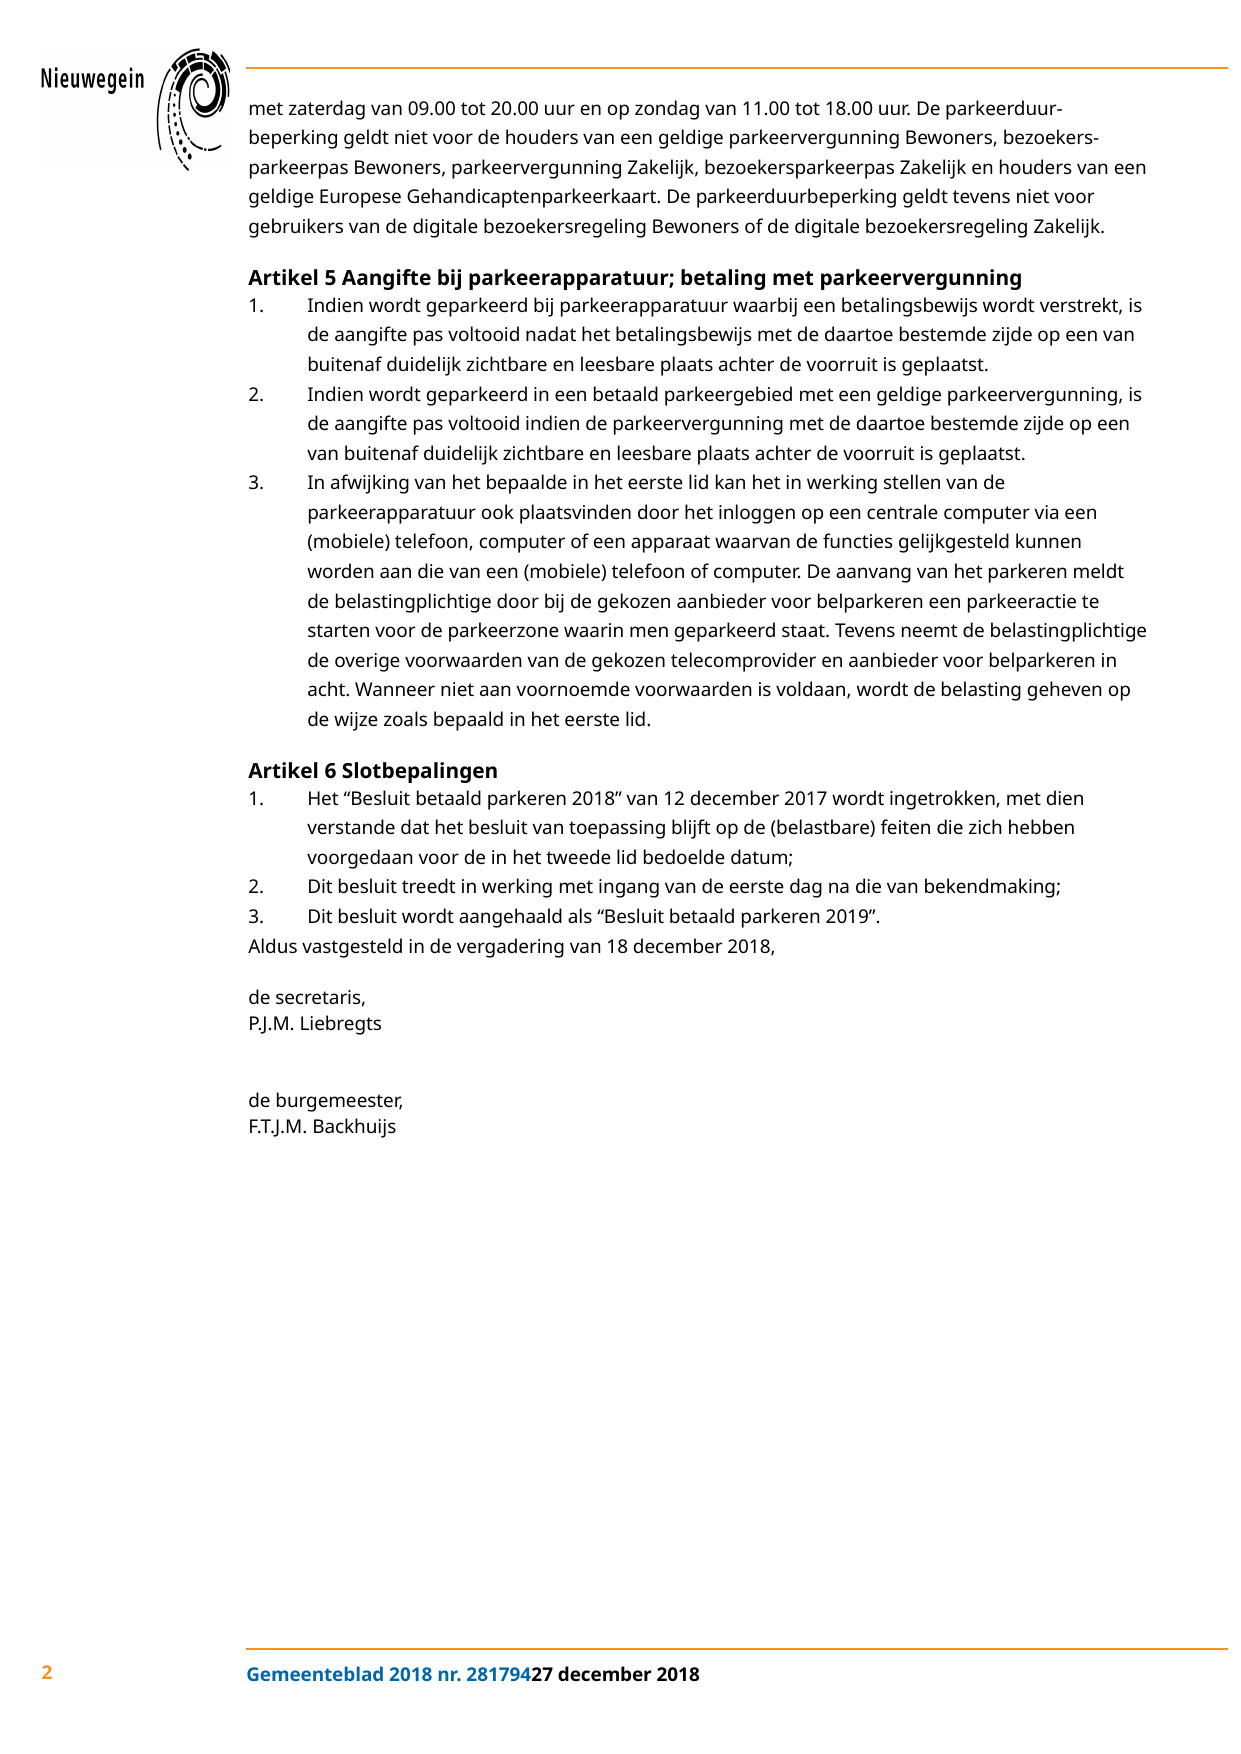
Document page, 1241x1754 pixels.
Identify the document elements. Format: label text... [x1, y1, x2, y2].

text Artikel 6 Slotbepalingen [248, 757, 1152, 785]
list Dit besluit wordt aangehaald als “Besluit betaald parkeren 2019”. [248, 903, 1152, 929]
list Het “Besluit betaald parkeren 2018” van 12 december 2017 wordt ingetrokken, met dien verstande dat het besluit van toepassing blijft op de (belastbare) feiten die zich hebben voorgedaan voor de in het tweede lid bedoelde datum; [248, 785, 1152, 870]
text F.T.J.M. Backhuijs [248, 1113, 1152, 1139]
text Artikel 5 Aangifte bij parkeerapparatuur; betaling met parkeervergunning [248, 263, 1152, 292]
text de secretaris, [248, 984, 1152, 1010]
text Aldus vastgesteld in de vergadering van 18 december 2018, [248, 933, 1152, 959]
list Dit besluit treedt in werking met ingang van de eerste dag na die van bekendmaking; [248, 874, 1152, 899]
text de burgemeester, [248, 1087, 1152, 1113]
text met zaterdag van 09.00 tot 20.00 uur en op zondag van 11.00 tot 18.00 uur. De parkeerduur-beperking geldt niet voor de houders van een geldige parkeervergunning Bewoners, bezoekers-parkeerpas Bewoners, parkeervergunning Zakelijk, bezoekersparkeerpas Zakelijk en houders van een geldige Europese Gehandicaptenparkeerkaart. De parkeerduurbeperking geldt tevens niet voor gebruikers van de digitale bezoekersregeling Bewoners of de digitale bezoekersregeling Zakelijk. [248, 95, 1152, 239]
list In afwijking van het bepaalde in het eerste lid kan het in werking stellen van de parkeerapparatuur ook plaatsvinden door het inloggen op een centrale computer via een (mobiele) telefoon, computer of een apparaat waarvan de functies gelijkgesteld kunnen worden aan die van een (mobiele) telefoon of computer. De aanvang van het parkeren meldt de belastingplichtige door bij de gekozen aanbieder voor belparkeren een parkeeractie te starten voor de parkeerzone waarin men geparkeerd staat. Tevens neemt de belastingplichtige de overige voorwaarden van de gekozen telecomprovider en aanbieder voor belparkeren in acht. Wanneer niet aan voornoemde voorwaarden is voldaan, wordt de belasting geheven op de wijze zoals bepaald in het eerste lid. [248, 469, 1152, 732]
picture [41, 47, 231, 172]
text P.J.M. Liebregts [248, 1010, 1152, 1036]
list Indien wordt geparkeerd bij parkeerapparatuur waarbij een betalingsbewijs wordt verstrekt, is de aangifte pas voltooid nadat het betalingsbewijs met de daartoe bestemde zijde op een van buitenaf duidelijk zichtbare en leesbare plaats achter de voorruit is geplaatst. [248, 292, 1152, 377]
list Indien wordt geparkeerd in een betaald parkeergebied met een geldige parkeervergunning, is de aangifte pas voltooid indien de parkeervergunning met de daartoe bestemde zijde op een van buitenaf duidelijk zichtbare en leesbare plaats achter de voorruit is geplaatst. [248, 381, 1152, 466]
